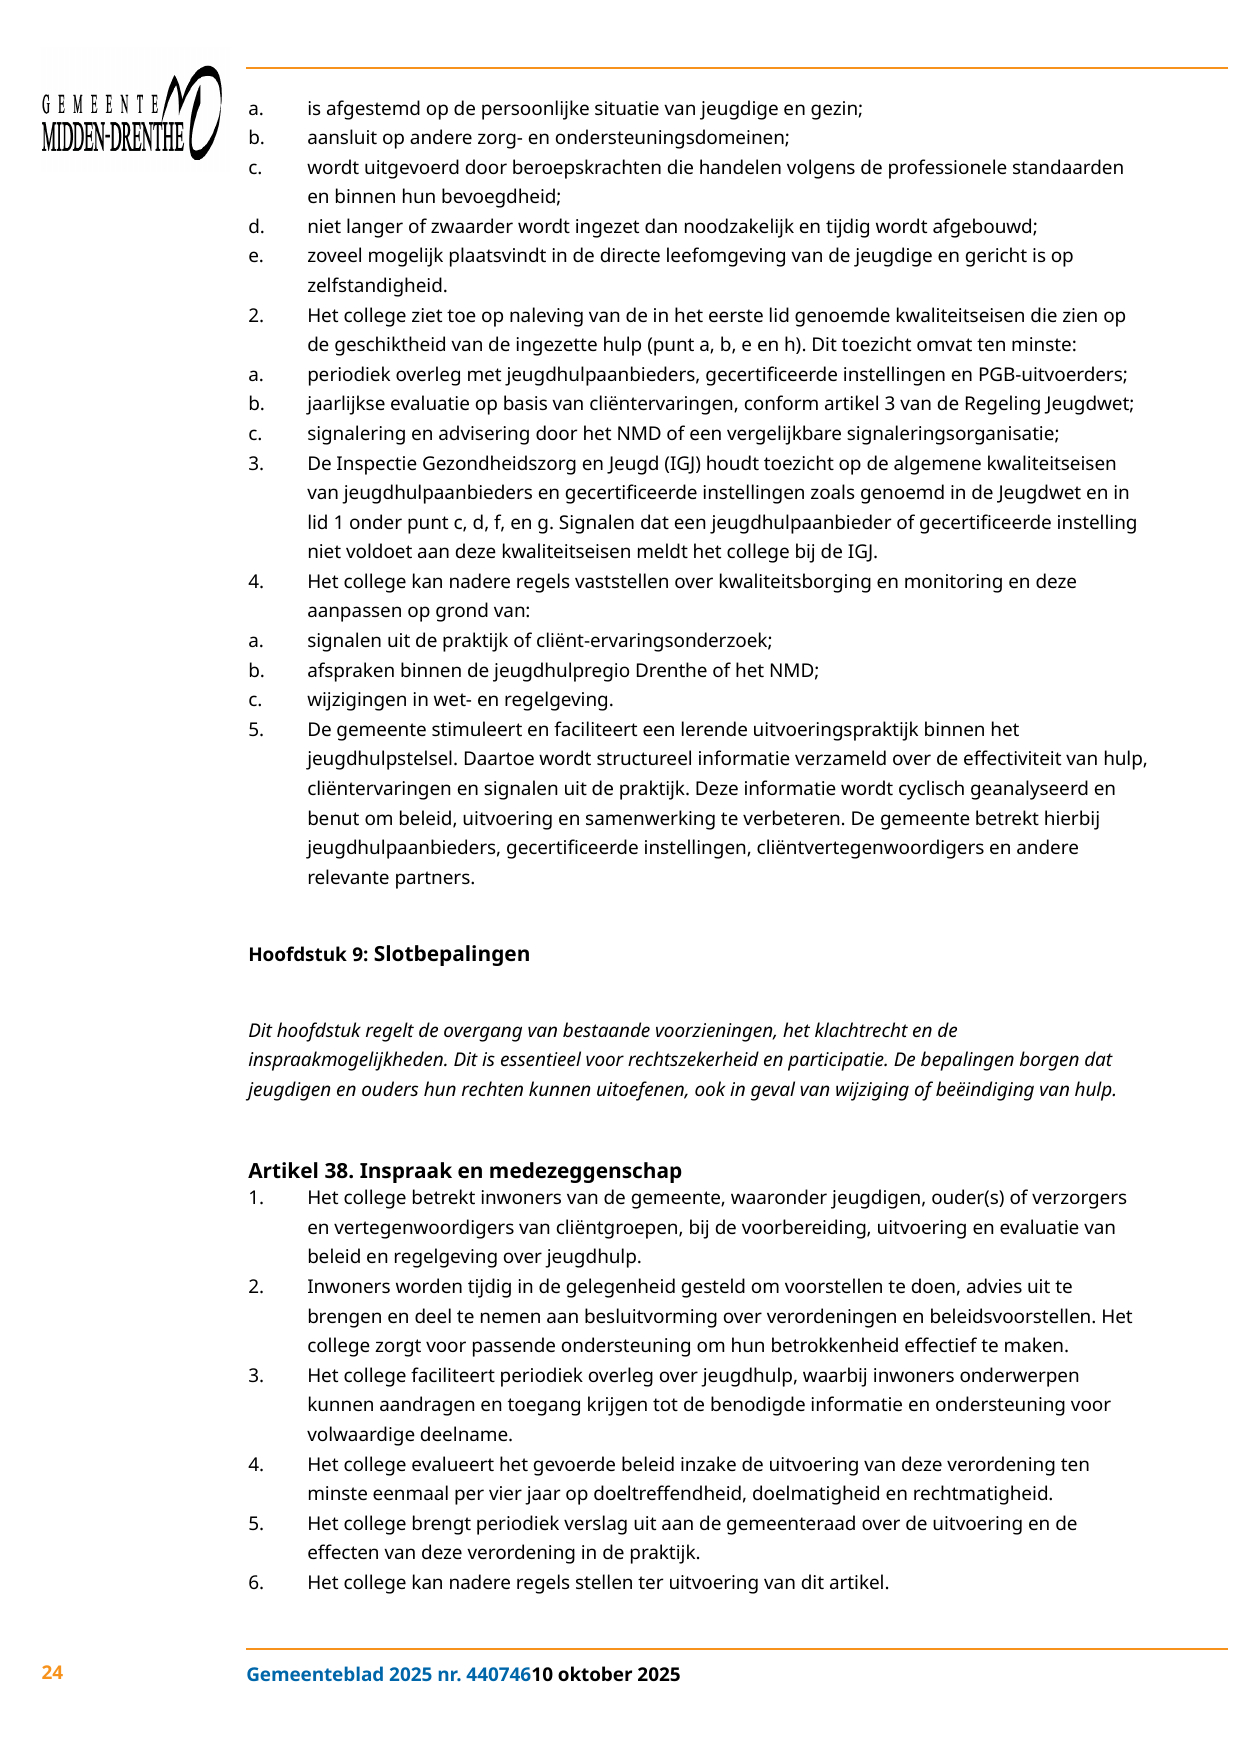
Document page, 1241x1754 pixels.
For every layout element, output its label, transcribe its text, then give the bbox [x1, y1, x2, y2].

list signalen uit de praktijk of cliënt-ervaringsonderzoek; [248, 627, 1152, 653]
list Het college betrekt inwoners van de gemeente, waaronder jeugdigen, ouder(s) of verzorgers en vertegenwoordigers van cliëntgroepen, bij de voorbereiding, uitvoering en evaluatie van beleid en regelgeving over jeugdhulp. [248, 1184, 1152, 1269]
list Het college ziet toe op naleving van de in het eerste lid genoemde kwaliteitseisen die zien op de geschiktheid van de ingezette hulp (punt a, b, e en h). Dit toezicht omvat ten minste: [248, 302, 1152, 357]
list aansluit op andere zorg- en ondersteuningsdomeinen; [248, 124, 1152, 150]
list wordt uitgevoerd door beroepskrachten die handelen volgens de professionele standaarden en binnen hun bevoegdheid; [248, 154, 1152, 209]
list De Inspectie Gezondheidszorg en Jeugd (IGJ) houdt toezicht op de algemene kwaliteitseisen van jeugdhulpaanbieders en gecertificeerde instellingen zoals genoemd in de Jeugdwet en in lid 1 onder punt c, d, f, en g. Signalen dat een jeugdhulpaanbieder of gecertificeerde instelling niet voldoet aan deze kwaliteitseisen meldt het college bij de IGJ. [248, 450, 1152, 564]
list signalering en advisering door het NMD of een vergelijkbare signaleringsorganisatie; [248, 420, 1152, 446]
list Het college brengt periodiek verslag uit aan de gemeenteraad over de uitvoering en de effecten van deze verordening in de praktijk. [248, 1510, 1152, 1565]
list wijzigingen in wet- en regelgeving. [248, 686, 1152, 712]
list niet langer of zwaarder wordt ingezet dan noodzakelijk en tijdig wordt afgebouwd; [248, 213, 1152, 239]
list periodiek overleg met jeugdhulpaanbieders, gecertificeerde instellingen en PGB-uitvoerders; [248, 361, 1152, 387]
list Het college kan nadere regels stellen ter uitvoering van dit artikel. [248, 1569, 1152, 1595]
list jaarlijkse evaluatie op basis van cliëntervaringen, conform artikel 3 van de Regeling Jeugdwet; [248, 391, 1152, 416]
list afspraken binnen de jeugdhulpregio Drenthe of het NMD; [248, 657, 1152, 683]
list is afgestemd op de persoonlijke situatie van jeugdige en gezin; [248, 95, 1152, 121]
list Het college evalueert het gevoerde beleid inzake de uitvoering van deze verordening ten minste eenmaal per vier jaar op doeltreffendheid, doelmatigheid en rechtmatigheid. [248, 1451, 1152, 1506]
list Inwoners worden tijdig in de gelegenheid gesteld om voorstellen te doen, advies uit te brengen en deel te nemen aan besluitvorming over verordeningen en beleidsvoorstellen. Het college zorgt voor passende ondersteuning om hun betrokkenheid effectief te maken. [248, 1273, 1152, 1358]
list zoveel mogelijk plaatsvindt in de directe leefomgeving van de jeugdige en gericht is op zelfstandigheid. [248, 243, 1152, 298]
picture [41, 47, 231, 172]
text Artikel 38. Inspraak en medezeggenschap [248, 1156, 1152, 1184]
list Het college faciliteert periodiek overleg over jeugdhulp, waarbij inwoners onderwerpen kunnen aandragen en toegang krijgen tot de benodigde informatie en ondersteuning voor volwaardige deelname. [248, 1362, 1152, 1447]
text Hoofdstuk 9: Slotbepalingen [248, 939, 1152, 968]
list Het college kan nadere regels vaststellen over kwaliteitsborging en monitoring en deze aanpassen op grond van: [248, 568, 1152, 623]
text Dit hoofdstuk regelt de overgang van bestaande voorzieningen, het klachtrecht en de inspraakmogelijkheden. Dit is essentieel voor rechtszekerheid en participatie. De bepalingen borgen dat jeugdigen en ouders hun rechten kunnen uitoefenen, ook in geval van wijziging of beëindiging van hulp. [248, 1017, 1152, 1102]
list De gemeente stimuleert en faciliteert een lerende uitvoeringspraktijk binnen het jeugdhulpstelsel. Daartoe wordt structureel informatie verzameld over de effectiviteit van hulp, cliëntervaringen en signalen uit de praktijk. Deze informatie wordt cyclisch geanalyseerd en benut om beleid, uitvoering en samenwerking te verbeteren. De gemeente betrekt hierbij jeugdhulpaanbieders, gecertificeerde instellingen, cliëntvertegenwoordigers en andere relevante partners. [248, 716, 1152, 890]
